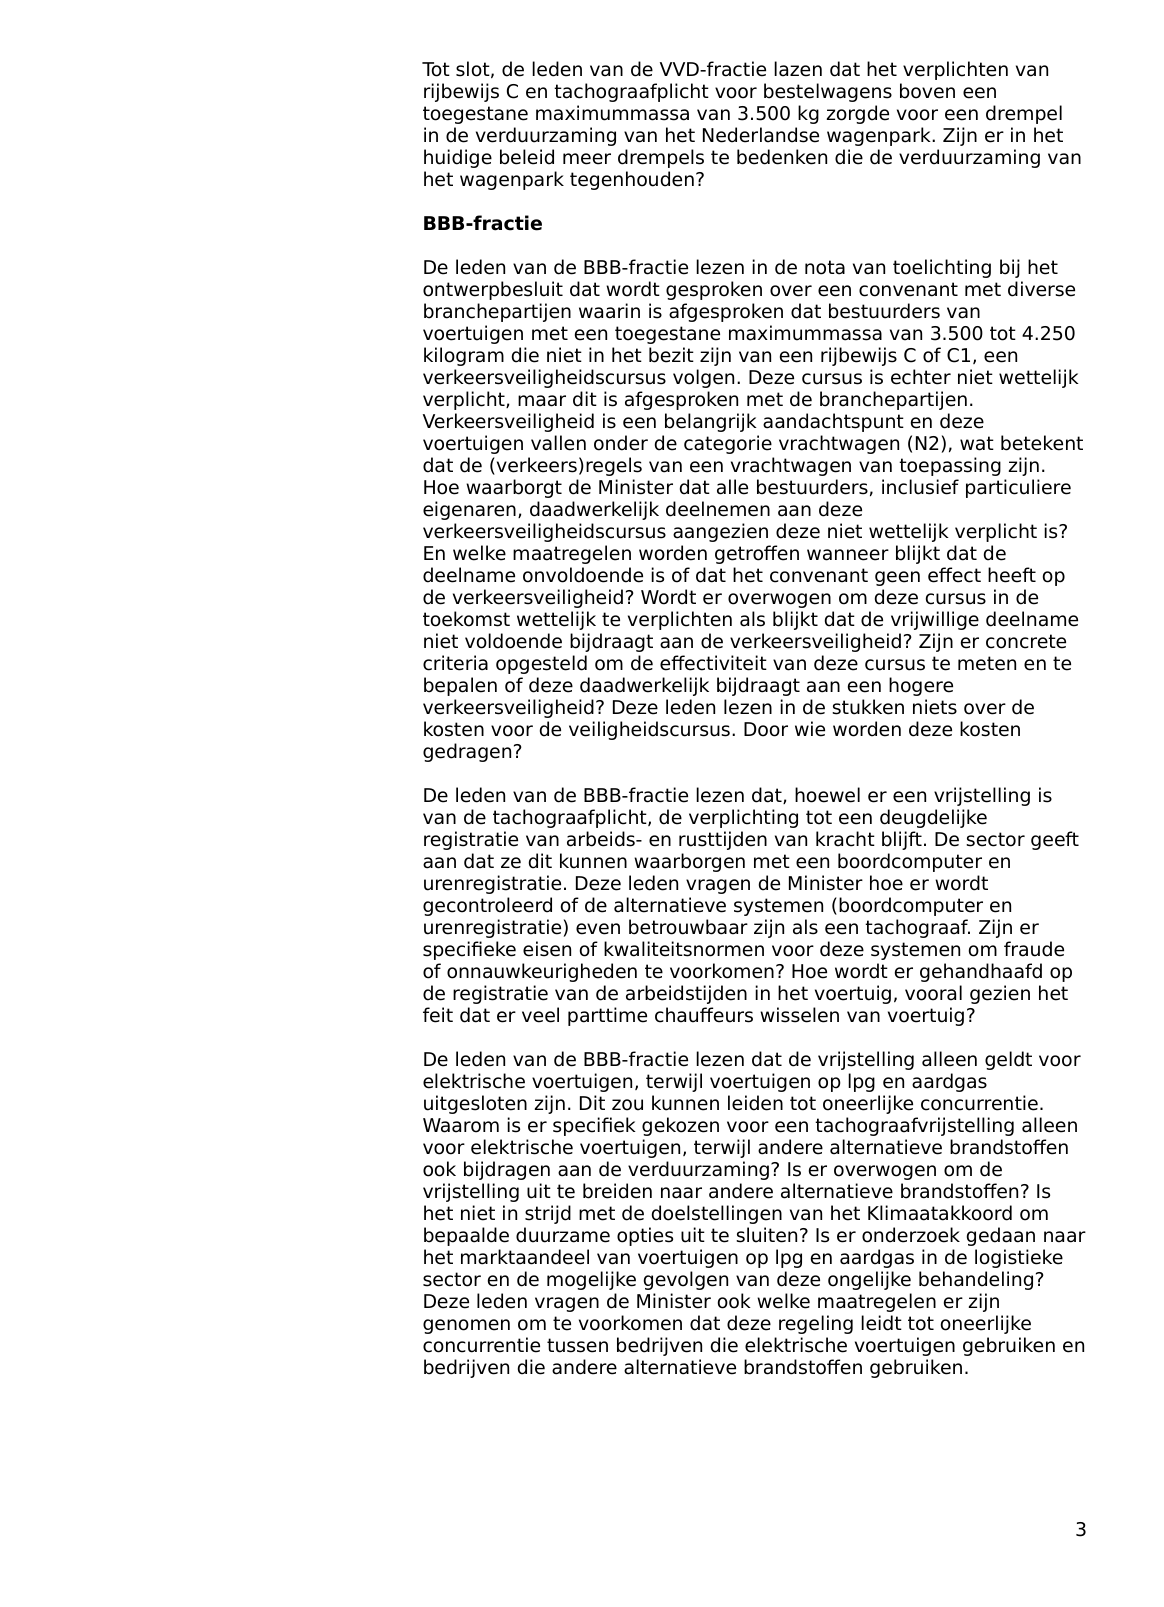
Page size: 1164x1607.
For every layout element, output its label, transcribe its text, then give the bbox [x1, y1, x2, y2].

text De leden van de BBB-fractie lezen in de nota van toelichting bij het ontwerpbesluit dat wordt gesproken over een convenant met diverse branchepartijen waarin is afgesproken dat bestuurders van voertuigen met een toegestane maximummassa van 3.500 tot 4.250 kilogram die niet in het bezit zijn van een rijbewijs C of C1, een verkeersveiligheidscursus volgen. Deze cursus is echter niet wettelijk verplicht, maar dit is afgesproken met de branchepartijen. Verkeersveiligheid is een belangrijk aandachtspunt en deze voertuigen vallen onder de categorie vrachtwagen (N2), wat betekent dat de (verkeers)regels van een vrachtwagen van toepassing zijn. Hoe waarborgt de Minister dat alle bestuurders, inclusief particuliere eigenaren, daadwerkelijk deelnemen aan deze verkeersveiligheidscursus aangezien deze niet wettelijk verplicht is? En welke maatregelen worden getroffen wanneer blijkt dat de deelname onvoldoende is of dat het convenant geen effect heeft op de verkeersveiligheid? Wordt er overwogen om deze cursus in de toekomst wettelijk te verplichten als blijkt dat de vrijwillige deelname niet voldoende bijdraagt aan de verkeersveiligheid? Zijn er concrete criteria opgesteld om de effectiviteit van deze cursus te meten en te bepalen of deze daadwerkelijk bijdraagt aan een hogere verkeersveiligheid? Deze leden lezen in de stukken niets over de kosten voor de veiligheidscursus. Door wie worden deze kosten gedragen? [422, 257, 1087, 763]
text De leden van de BBB-fractie lezen dat, hoewel er een vrijstelling is van de tachograafplicht, de verplichting tot een deugdelijke registratie van arbeids- en rusttijden van kracht blijft. De sector geeft aan dat ze dit kunnen waarborgen met een boordcomputer en urenregistratie. Deze leden vragen de Minister hoe er wordt gecontroleerd of de alternatieve systemen (boordcomputer en urenregistratie) even betrouwbaar zijn als een tachograaf. Zijn er specifieke eisen of kwaliteitsnormen voor deze systemen om fraude of onnauwkeurigheden te voorkomen? Hoe wordt er gehandhaafd op de registratie van de arbeidstijden in het voertuig, vooral gezien het feit dat er veel parttime chauffeurs wisselen van voertuig? [422, 785, 1087, 1027]
subtitle BBB-fractie [422, 213, 1087, 235]
text Tot slot, de leden van de VVD-fractie lazen dat het verplichten van rijbewijs C en tachograafplicht voor bestelwagens boven een toegestane maximummassa van 3.500 kg zorgde voor een drempel in de verduurzaming van het Nederlandse wagenpark. Zijn er in het huidige beleid meer drempels te bedenken die de verduurzaming van het wagenpark tegenhouden? [422, 59, 1087, 191]
text De leden van de BBB-fractie lezen dat de vrijstelling alleen geldt voor elektrische voertuigen, terwijl voertuigen op lpg en aardgas uitgesloten zijn. Dit zou kunnen leiden tot oneerlijke concurrentie. Waarom is er specifiek gekozen voor een tachograafvrijstelling alleen voor elektrische voertuigen, terwijl andere alternatieve brandstoffen ook bijdragen aan de verduurzaming? Is er overwogen om de vrijstelling uit te breiden naar andere alternatieve brandstoffen? Is het niet in strijd met de doelstellingen van het Klimaatakkoord om bepaalde duurzame opties uit te sluiten? Is er onderzoek gedaan naar het marktaandeel van voertuigen op lpg en aardgas in de logistieke sector en de mogelijke gevolgen van deze ongelijke behandeling? Deze leden vragen de Minister ook welke maatregelen er zijn genomen om te voorkomen dat deze regeling leidt tot oneerlijke concurrentie tussen bedrijven die elektrische voertuigen gebruiken en bedrijven die andere alternatieve brandstoffen gebruiken. [422, 1049, 1087, 1379]
